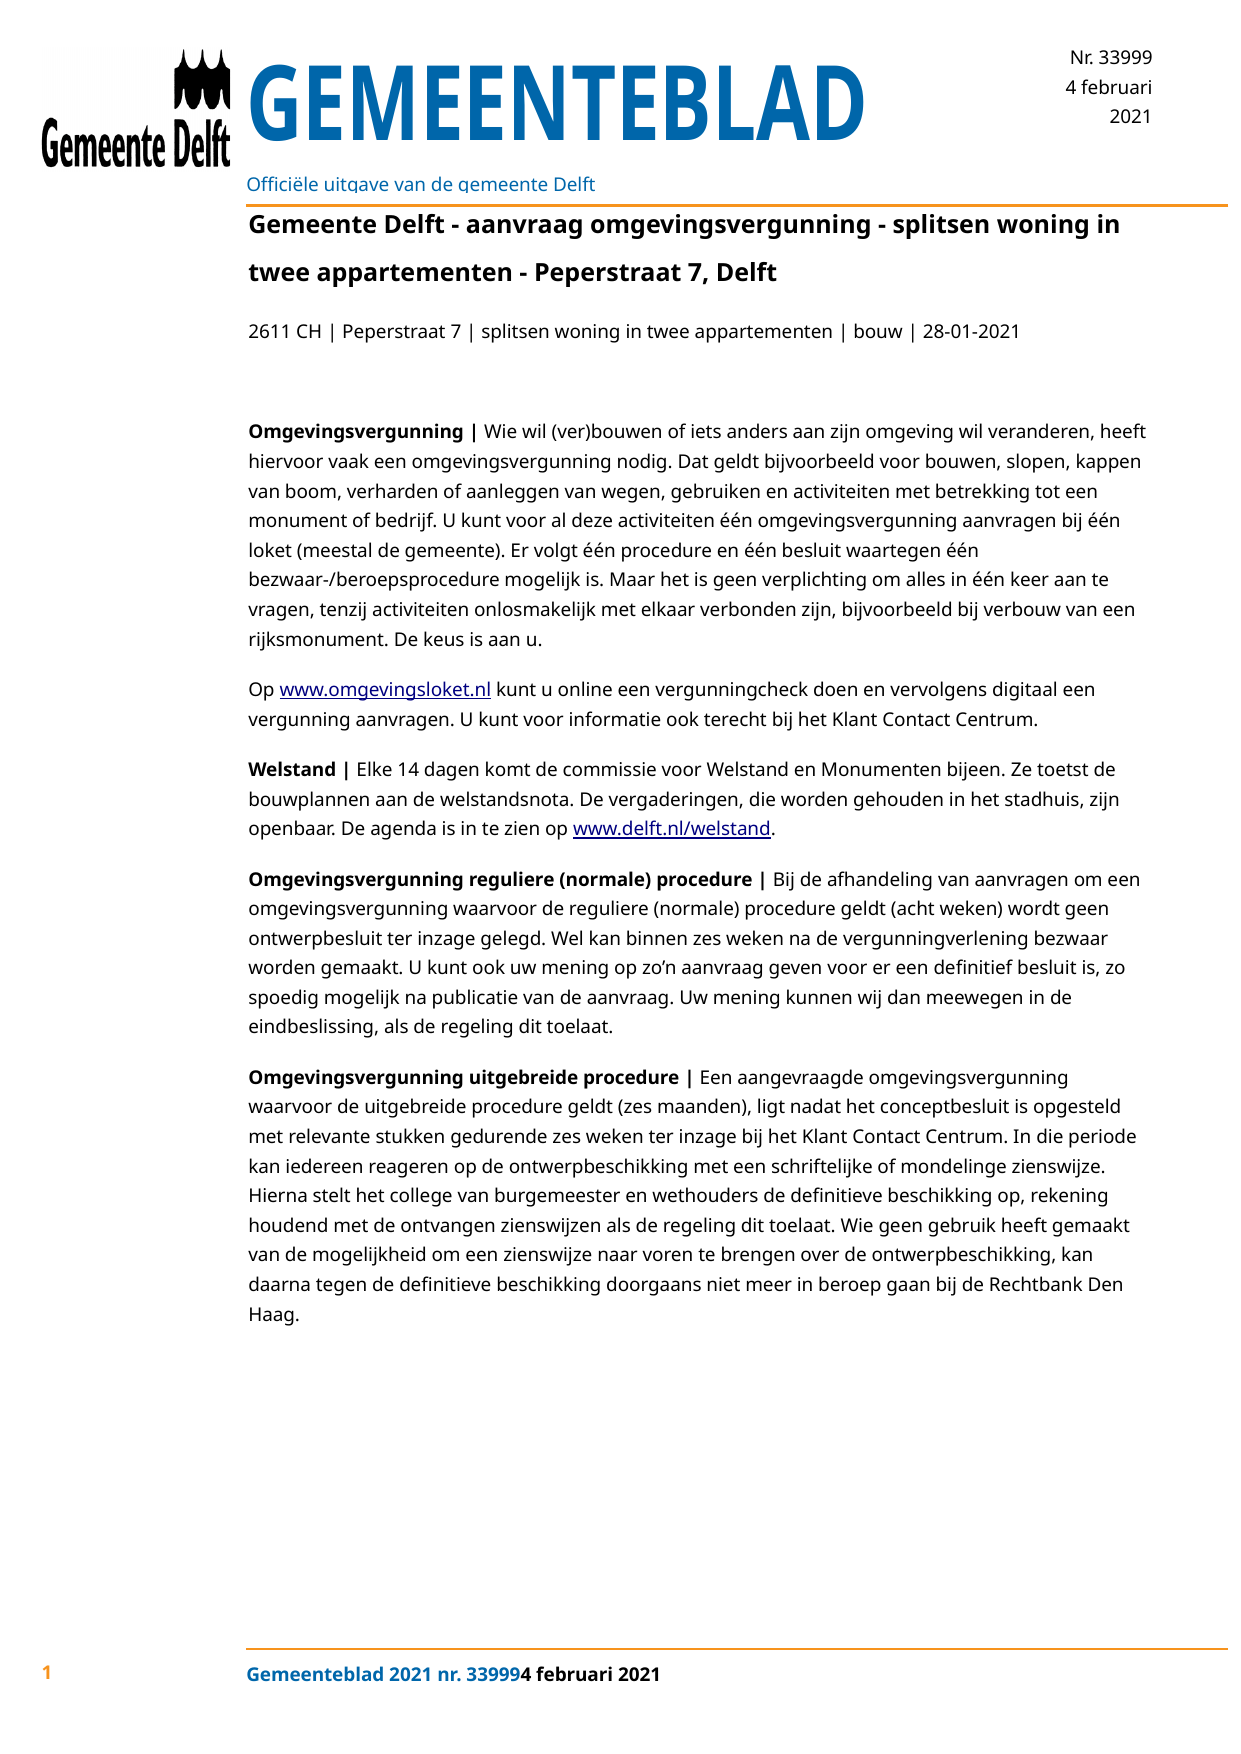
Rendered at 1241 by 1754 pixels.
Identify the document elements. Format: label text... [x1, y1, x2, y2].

text Omgevingsvergunning | Wie wil (ver)bouwen of iets anders aan zijn omgeving wil veranderen, heeft hiervoor vaak een omgevingsvergunning nodig. Dat geldt bijvoorbeeld voor bouwen, slopen, kappen van boom, verharden of aanleggen van wegen, gebruiken en activiteiten met betrekking tot een monument of bedrijf. U kunt voor al deze activiteiten één omgevingsvergunning aanvragen bij één loket (meestal de gemeente). Er volgt één procedure en één besluit waartegen één bezwaar-/beroepsprocedure mogelijk is. Maar het is geen verplichting om alles in één keer aan te vragen, tenzij activiteiten onlosmakelijk met elkaar verbonden zijn, bijvoorbeeld bij verbouw van een rijksmonument. De keus is aan u. [248, 419, 1152, 652]
text Gemeente Delft - aanvraag omgevingsvergunning - splitsen woning in twee appartementen - Peperstraat 7, Delft [248, 207, 1152, 288]
text Omgevingsvergunning reguliere (normale) procedure | Bij de afhandeling van aanvragen om een omgevingsvergunning waarvoor de reguliere (normale) procedure geldt (acht weken) wordt geen ontwerpbesluit ter inzage gelegd. Wel kan binnen zes weken na de vergunningverlening bezwaar worden gemaakt. U kunt ook uw mening op zo’n aanvraag geven voor er een definitief besluit is, zo spoedig mogelijk na publicatie van de aanvraag. Uw mening kunnen wij dan meewegen in de eindbeslissing, als de regeling dit toelaat. [248, 866, 1152, 1039]
text Welstand | Elke 14 dagen komt de commissie voor Welstand en Monumenten bijeen. Ze toetst de bouwplannen aan de welstandsnota. De vergaderingen, die worden gehouden in het stadhuis, zijn openbaar. De agenda is in te zien op www.delft.nl/welstand. [248, 756, 1152, 841]
text 2611 CH | Peperstraat 7 | splitsen woning in twee appartementen | bouw | 28-01-2021 [248, 318, 1152, 344]
picture [41, 47, 231, 172]
text Omgevingsvergunning uitgebreide procedure | Een aangevraagde omgevingsvergunning waarvoor de uitgebreide procedure geldt (zes maanden), ligt nadat het conceptbesluit is opgesteld met relevante stukken gedurende zes weken ter inzage bij het Klant Contact Centrum. In die periode kan iedereen reageren op de ontwerpbeschikking met een schriftelijke of mondelinge zienswijze. Hierna stelt het college van burgemeester en wethouders de definitieve beschikking op, rekening houdend met de ontvangen zienswijzen als de regeling dit toelaat. Wie geen gebruik heeft gemaakt van de mogelijkheid om een zienswijze naar voren te brengen over de ontwerpbeschikking, kan daarna tegen de definitieve beschikking doorgaans niet meer in beroep gaan bij de Rechtbank Den Haag. [248, 1064, 1152, 1327]
text Op www.omgevingsloket.nl kunt u online een vergunningcheck doen en vervolgens digitaal een vergunning aanvragen. U kunt voor informatie ook terecht bij het Klant Contact Centrum. [248, 676, 1152, 732]
